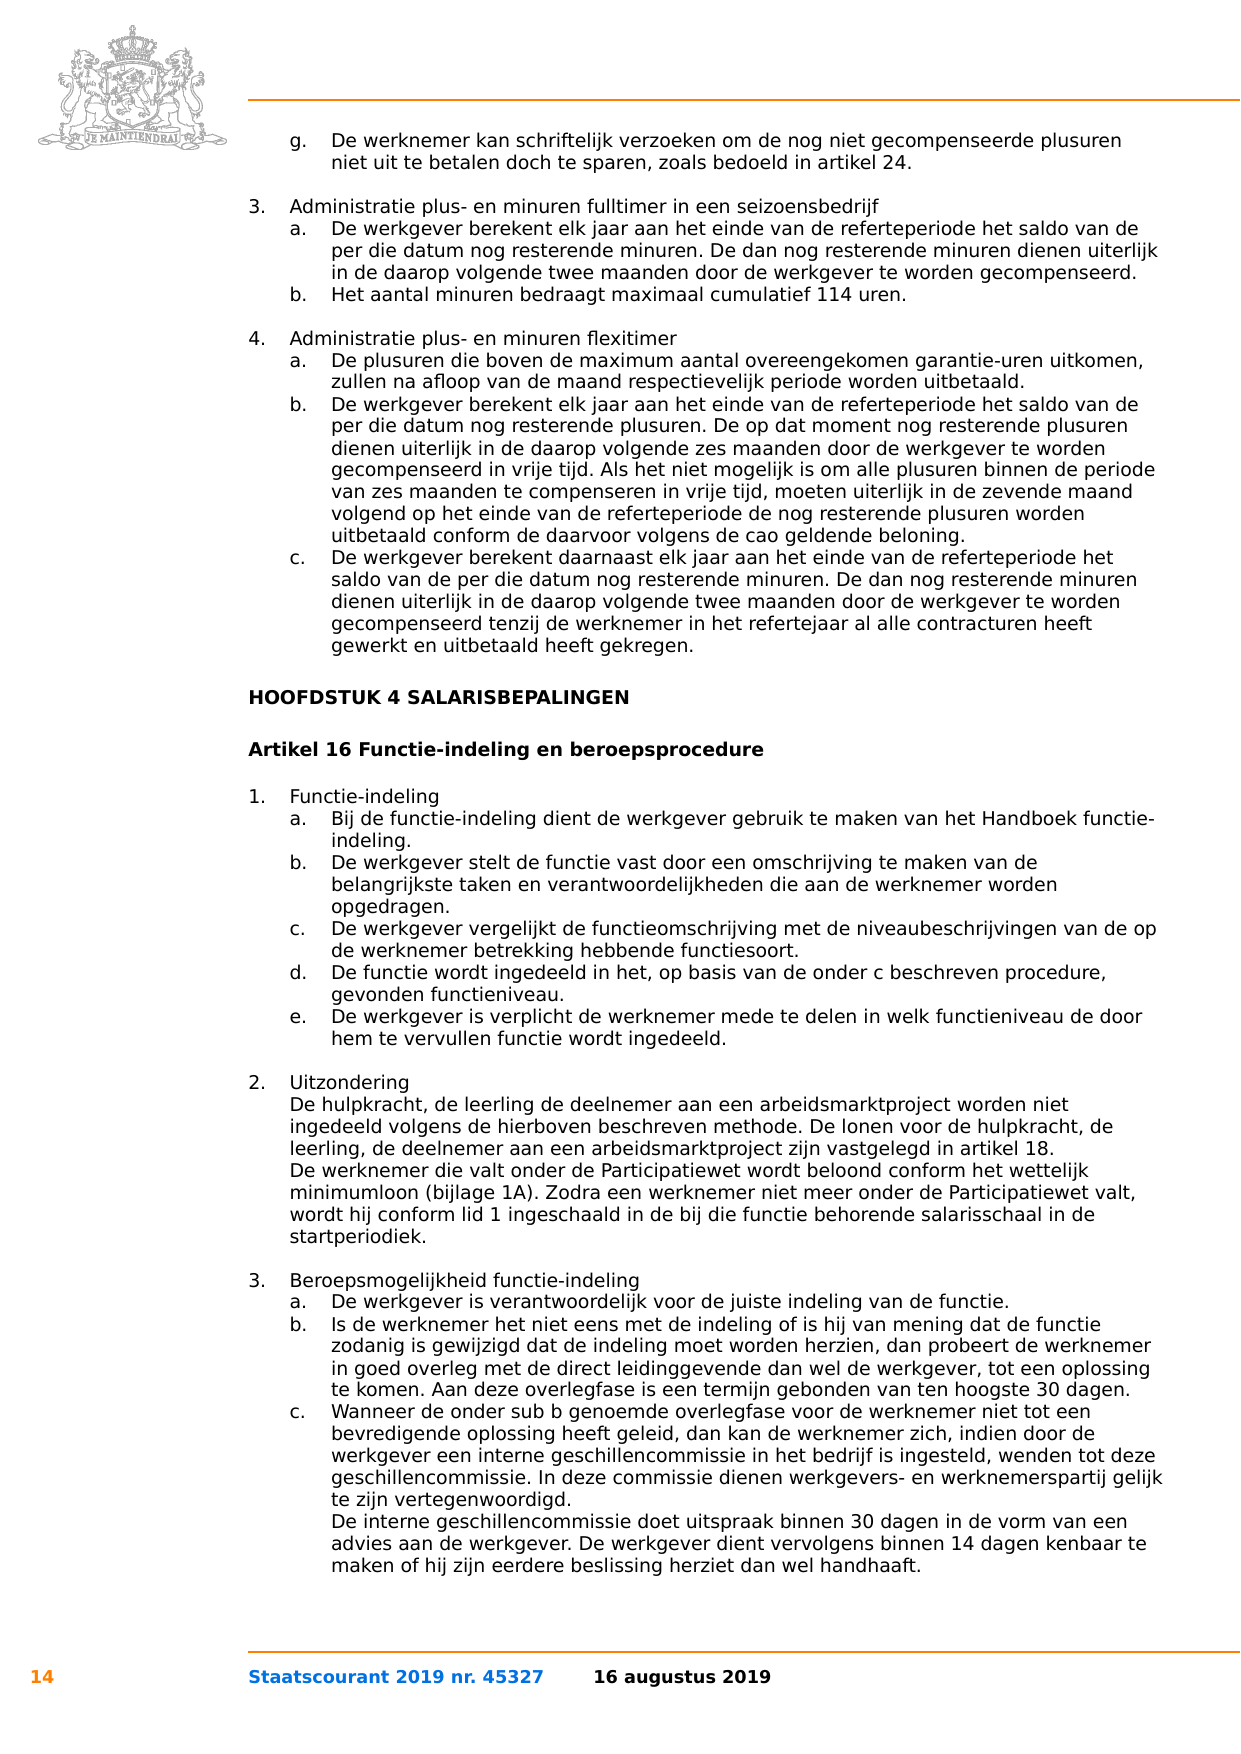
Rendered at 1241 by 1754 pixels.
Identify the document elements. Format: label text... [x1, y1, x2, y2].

text 3. Administratie plus- en minuren fulltimer in een seizoensbedrijf [248, 196, 1163, 218]
text a. De plusuren die boven de maximum aantal overeengekomen garantie-uren uitkomen, zullen na afloop van de maand respectievelijk periode worden uitbetaald. [289, 349, 1163, 393]
picture [38, 25, 227, 150]
text d. De functie wordt ingedeeld in het, op basis van de onder c beschreven procedure, gevonden functieniveau. [289, 962, 1163, 1006]
text De werknemer die valt onder de Participatiewet wordt beloond conform het wettelijk minimumloon (bijlage 1A). Zodra een werknemer niet meer onder de Participatiewet valt, wordt hij conform lid 1 ingeschaald in de bij die functie behorende salarisschaal in de startperiodiek. [289, 1160, 1163, 1248]
text b. De werkgever berekent elk jaar aan het einde van de referteperiode het saldo van de per die datum nog resterende plusuren. De op dat moment nog resterende plusuren dienen uiterlijk in de daarop volgende zes maanden door de werkgever te worden gecompenseerd in vrije tijd. Als het niet mogelijk is om alle plusuren binnen de periode van zes maanden te compenseren in vrije tijd, moeten uiterlijk in de zevende maand volgend op het einde van de referteperiode de nog resterende plusuren worden uitbetaald conform de daarvoor volgens de cao geldende beloning. [289, 393, 1163, 547]
text a. De werkgever is verantwoordelijk voor de juiste indeling van de functie. [289, 1291, 1163, 1313]
text e. De werkgever is verplicht de werknemer mede te delen in welk functieniveau de door hem te vervullen functie wordt ingedeeld. [289, 1006, 1163, 1050]
text De hulpkracht, de leerling de deelnemer aan een arbeidsmarktproject worden niet ingedeeld volgens de hierboven beschreven methode. De lonen voor de hulpkracht, de leerling, de deelnemer aan een arbeidsmarktproject zijn vastgelegd in artikel 18. [289, 1094, 1163, 1160]
text c. Wanneer de onder sub b genoemde overlegfase voor de werknemer niet tot een bevredigende oplossing heeft geleid, dan kan de werknemer zich, indien door de werkgever een interne geschillencommissie in het bedrijf is ingesteld, wenden tot deze geschillencommissie. In deze commissie dienen werkgevers- en werknemerspartij gelijk te zijn vertegenwoordigd. [289, 1401, 1163, 1511]
text a. Bij de functie-indeling dient de werkgever gebruik te maken van het Handboek functie-indeling. [289, 808, 1163, 852]
subtitle Artikel 16 Functie-indeling en beroepsprocedure [248, 739, 1163, 761]
text 2. Uitzondering [248, 1072, 1163, 1094]
text b. De werkgever stelt de functie vast door een omschrijving te maken van de belangrijkste taken en verantwoordelijkheden die aan de werknemer worden opgedragen. [289, 852, 1163, 918]
text a. De werkgever berekent elk jaar aan het einde van de referteperiode het saldo van de per die datum nog resterende minuren. De dan nog resterende minuren dienen uiterlijk in de daarop volgende twee maanden door de werkgever te worden gecompenseerd. [289, 218, 1163, 284]
text c. De werkgever vergelijkt de functieomschrijving met de niveaubeschrijvingen van de op de werknemer betrekking hebbende functiesoort. [289, 918, 1163, 962]
text b. Is de werknemer het niet eens met de indeling of is hij van mening dat de functie zodanig is gewijzigd dat de indeling moet worden herzien, dan probeert de werknemer in goed overleg met de direct leidinggevende dan wel de werkgever, tot een oplossing te komen. Aan deze overlegfase is een termijn gebonden van ten hoogste 30 dagen. [289, 1313, 1163, 1401]
text 3. Beroepsmogelijkheid functie-indeling [248, 1269, 1163, 1291]
text 1. Functie-indeling [248, 786, 1163, 808]
text 4. Administratie plus- en minuren flexitimer [248, 327, 1163, 349]
text De interne geschillencommissie doet uitspraak binnen 30 dagen in de vorm van een advies aan de werkgever. De werkgever dient vervolgens binnen 14 dagen kenbaar te maken of hij zijn eerdere beslissing herziet dan wel handhaaft. [331, 1511, 1163, 1577]
text c. De werkgever berekent daarnaast elk jaar aan het einde van de referteperiode het saldo van de per die datum nog resterende minuren. De dan nog resterende minuren dienen uiterlijk in de daarop volgende twee maanden door de werkgever te worden gecompenseerd tenzij de werknemer in het refertejaar al alle contracturen heeft gewerkt en uitbetaald heeft gekregen. [289, 547, 1163, 657]
subtitle HOOFDSTUK 4 SALARISBEPALINGEN [248, 687, 1163, 709]
text g. De werknemer kan schriftelijk verzoeken om de nog niet gecompenseerde plusuren niet uit te betalen doch te sparen, zoals bedoeld in artikel 24. [289, 130, 1163, 174]
text b. Het aantal minuren bedraagt maximaal cumulatief 114 uren. [289, 284, 1163, 306]
